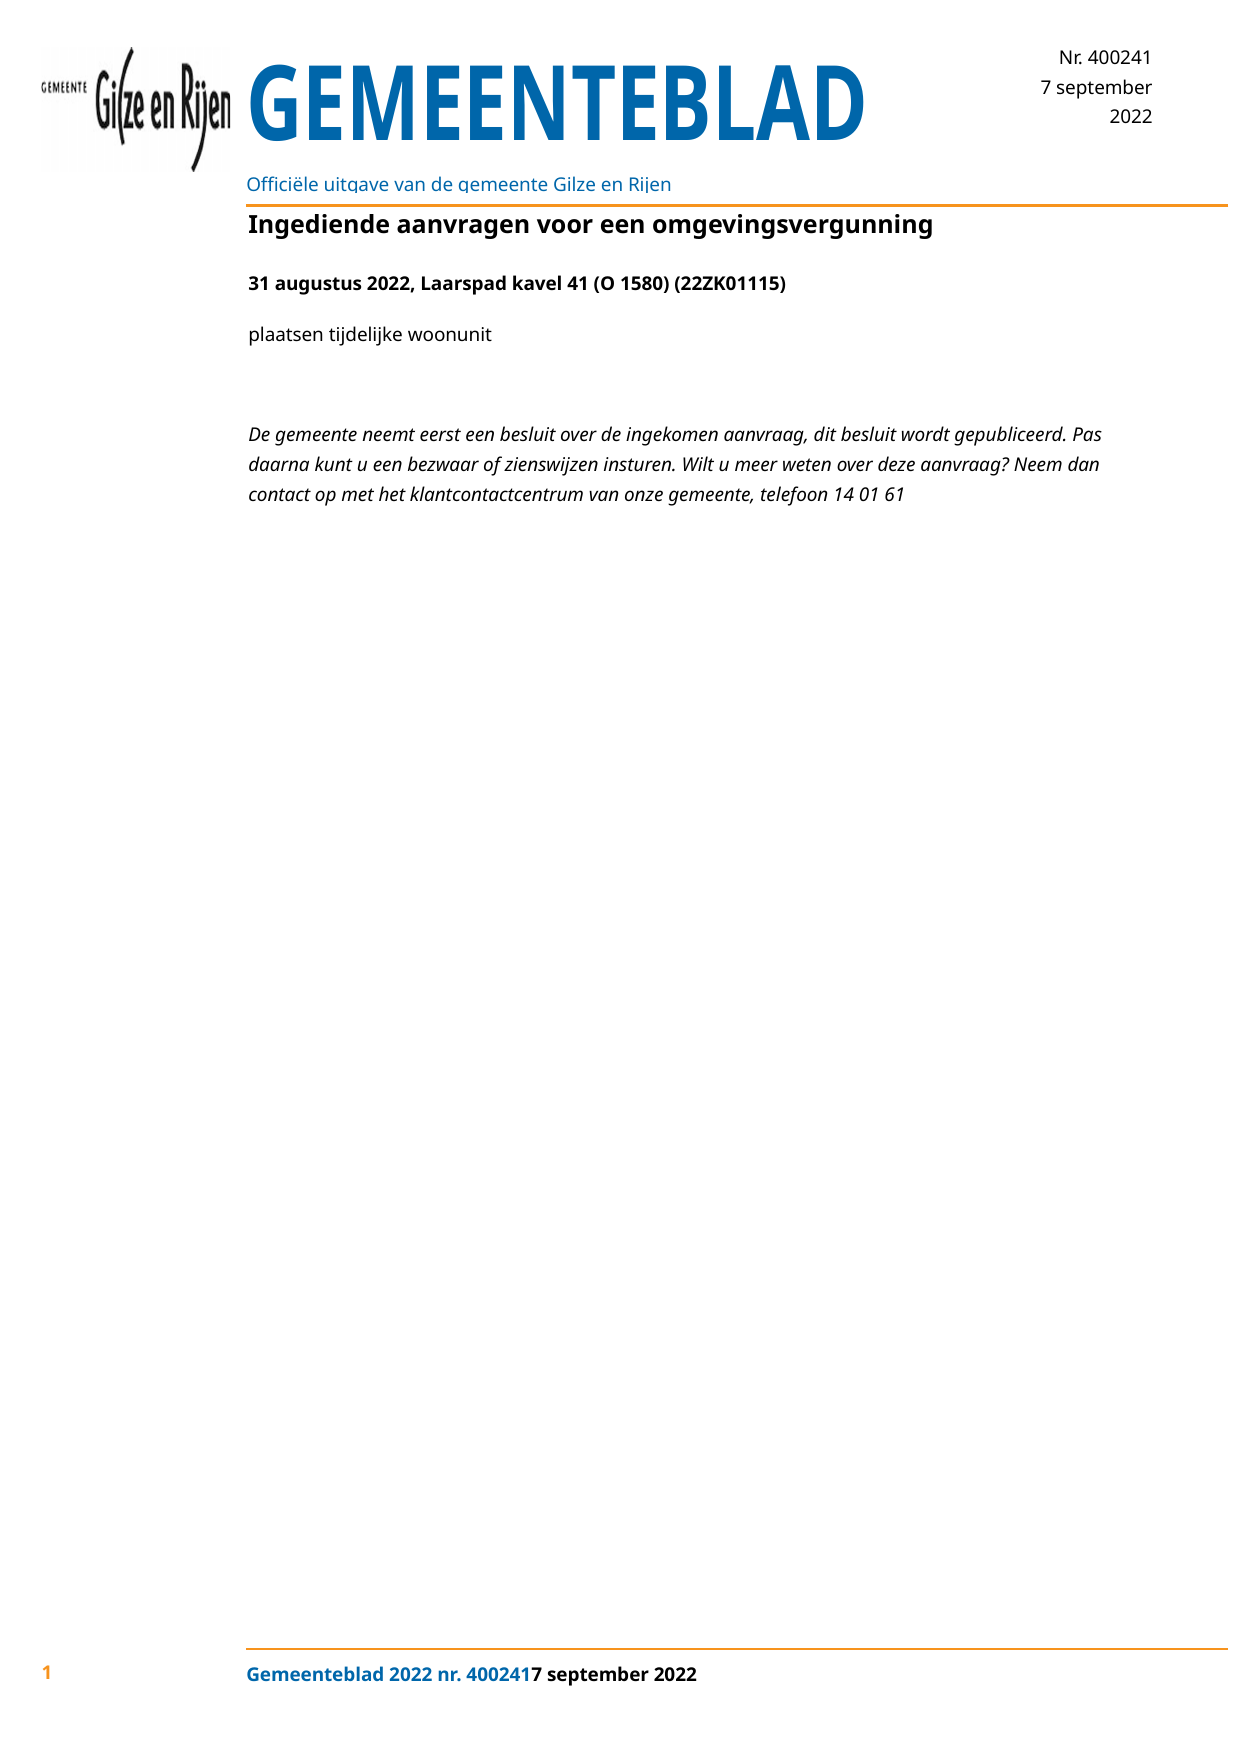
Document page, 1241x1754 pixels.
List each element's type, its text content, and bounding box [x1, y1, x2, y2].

text Ingediende aanvragen voor een omgevingsvergunning [248, 207, 1152, 241]
text De gemeente neemt eerst een besluit over de ingekomen aanvraag, dit besluit wordt gepubliceerd. Pas daarna kunt u een bezwaar of zienswijzen insturen. Wilt u meer weten over deze aanvraag? Neem dan contact op met het klantcontactcentrum van onze gemeente, telefoon 14 01 61 [248, 422, 1152, 506]
picture [41, 47, 231, 172]
text plaatsen tijdelijke woonunit [248, 321, 1152, 346]
text 31 augustus 2022, Laarspad kavel 41 (O 1580) (22ZK01115) [248, 270, 1152, 296]
